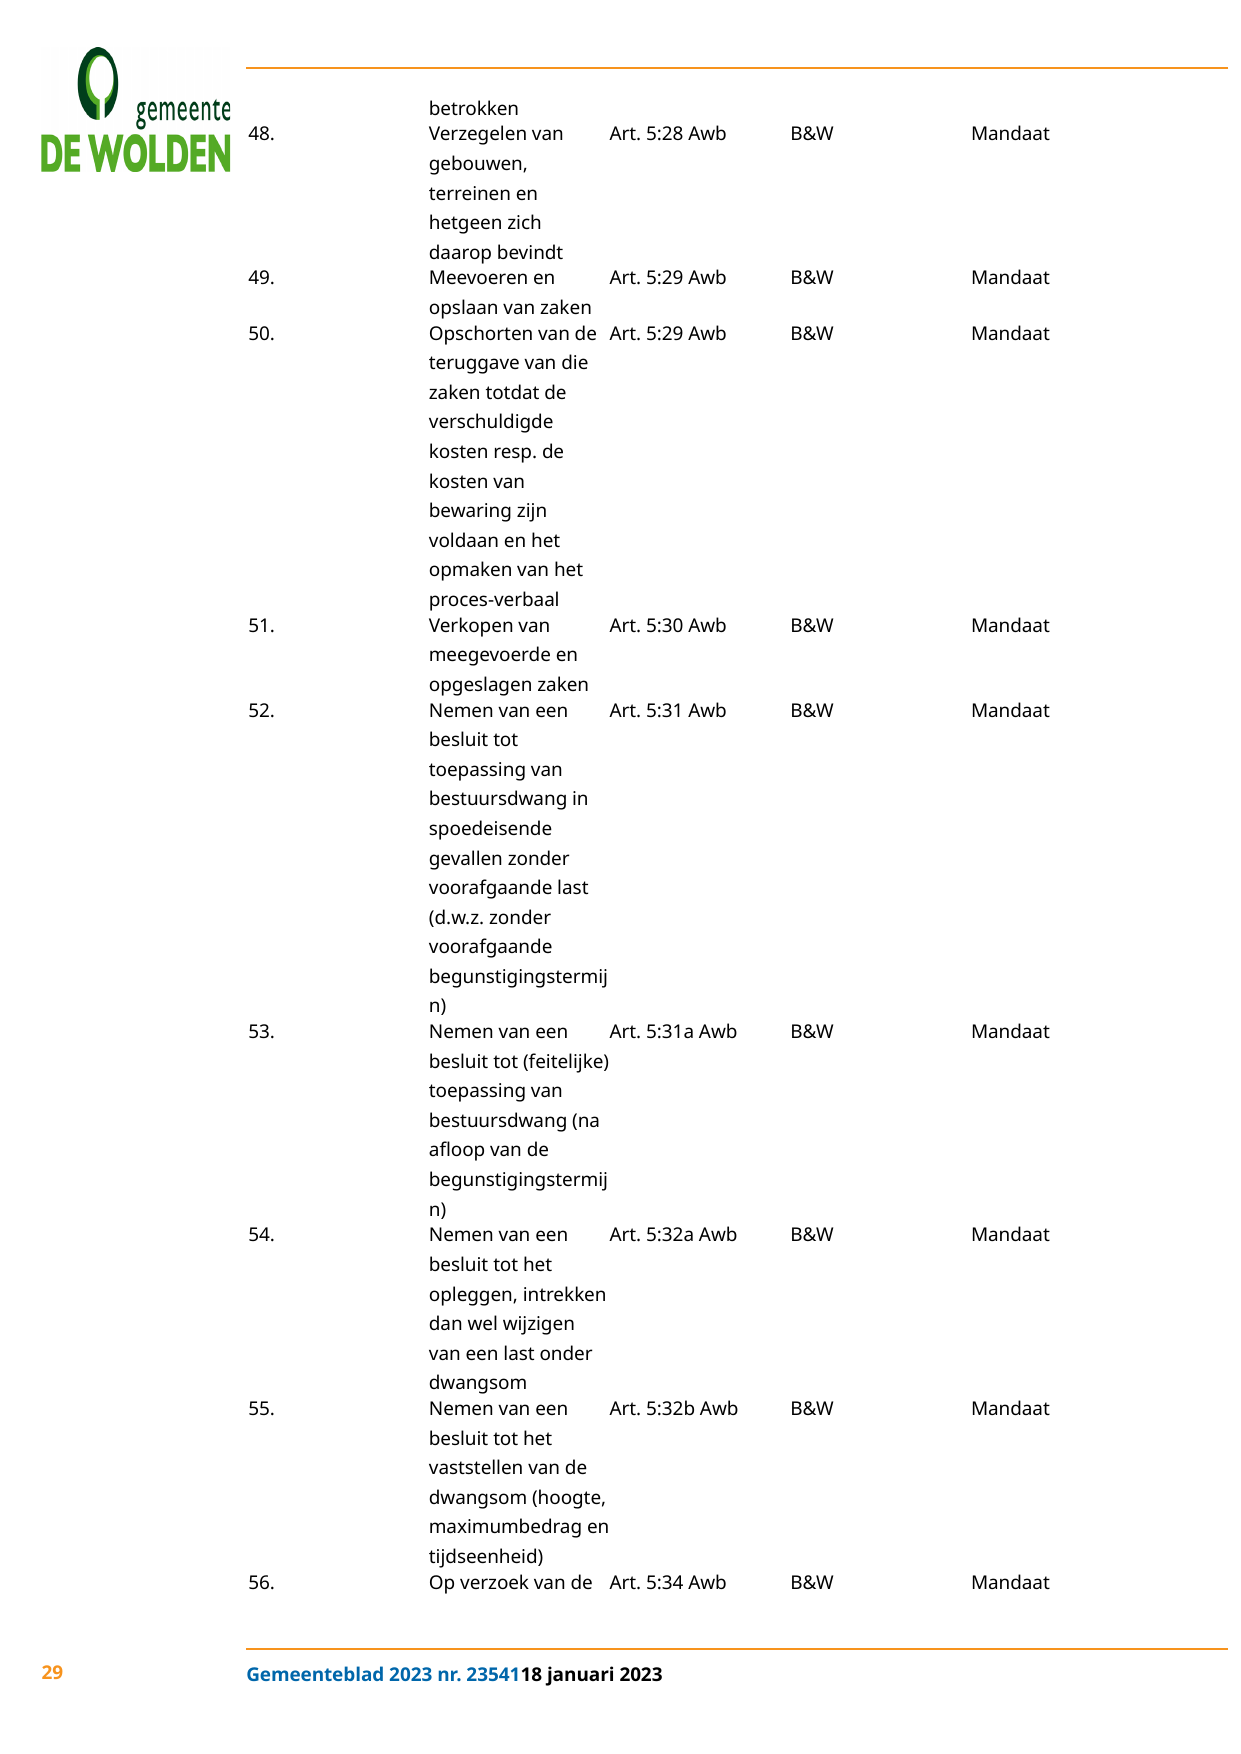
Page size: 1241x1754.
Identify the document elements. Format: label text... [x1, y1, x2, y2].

table_cell [790, 95, 971, 121]
table_cell B&W [790, 320, 971, 612]
table_cell Mandaat [971, 1395, 1152, 1569]
table_cell [248, 265, 429, 320]
table_cell Art. 5:32b Awb [609, 1395, 790, 1569]
table_cell B&W [790, 1018, 971, 1222]
table_cell Mandaat [971, 1569, 1152, 1594]
table_cell [248, 1395, 429, 1569]
table_cell Mandaat [971, 697, 1152, 1018]
table_cell [248, 95, 429, 121]
table_cell [248, 1222, 429, 1395]
table_cell Mandaat [971, 265, 1152, 320]
table_cell Art. 5:28 Awb [609, 121, 790, 264]
table_cell B&W [790, 1395, 971, 1569]
table_cell Art. 5:34 Awb [609, 1569, 790, 1594]
table_cell Art. 5:31 Awb [609, 697, 790, 1018]
table_cell B&W [790, 121, 971, 264]
table_cell Mandaat [971, 1018, 1152, 1222]
table_cell Mandaat [971, 1222, 1152, 1395]
picture [41, 47, 231, 172]
table_cell Mandaat [971, 121, 1152, 264]
table_cell Mandaat [971, 320, 1152, 612]
table_cell [248, 612, 429, 697]
table_cell Meevoeren en opslaan van zaken [429, 265, 609, 320]
table_cell Art. 5:29 Awb [609, 320, 790, 612]
table_cell Art. 5:31a Awb [609, 1018, 790, 1222]
table_cell [248, 1018, 429, 1222]
table_cell Art. 5:29 Awb [609, 265, 790, 320]
table_cell [248, 121, 429, 264]
table_cell Verkopen van meegevoerde en opgeslagen zaken [429, 612, 609, 697]
table_cell [248, 697, 429, 1018]
table_cell Opschorten van de teruggave van die zaken totdat de verschuldigde kosten resp. de kosten van bewaring zijn voldaan en het opmaken van het proces-verbaal [429, 320, 609, 612]
table_cell Op verzoek van de [429, 1569, 609, 1594]
table_cell B&W [790, 265, 971, 320]
table_cell B&W [790, 1569, 971, 1594]
table_cell B&W [790, 697, 971, 1018]
table_cell Verzegelen van gebouwen, terreinen en hetgeen zich daarop bevindt [429, 121, 609, 264]
table_cell Nemen van een besluit tot toepassing van bestuursdwang in spoedeisende gevallen zonder voorafgaande last (d.w.z. zonder voorafgaande begunstigingstermijn) [429, 697, 609, 1018]
table_cell [971, 95, 1152, 121]
table_cell B&W [790, 612, 971, 697]
table_cell Art. 5:32a Awb [609, 1222, 790, 1395]
table_cell [248, 1569, 429, 1594]
table_cell Nemen van een besluit tot het opleggen, intrekken dan wel wijzigen van een last onder dwangsom [429, 1222, 609, 1395]
table_cell Mandaat [971, 612, 1152, 697]
table_cell Nemen van een besluit tot (feitelijke) toepassing van bestuursdwang (na afloop van de begunstigingstermijn) [429, 1018, 609, 1222]
table_cell [609, 95, 790, 121]
table_cell Art. 5:30 Awb [609, 612, 790, 697]
table_cell B&W [790, 1222, 971, 1395]
table_cell [248, 320, 429, 612]
table_cell Nemen van een besluit tot het vaststellen van de dwangsom (hoogte, maximumbedrag en tijdseenheid) [429, 1395, 609, 1569]
table_cell betrokken [429, 95, 609, 121]
